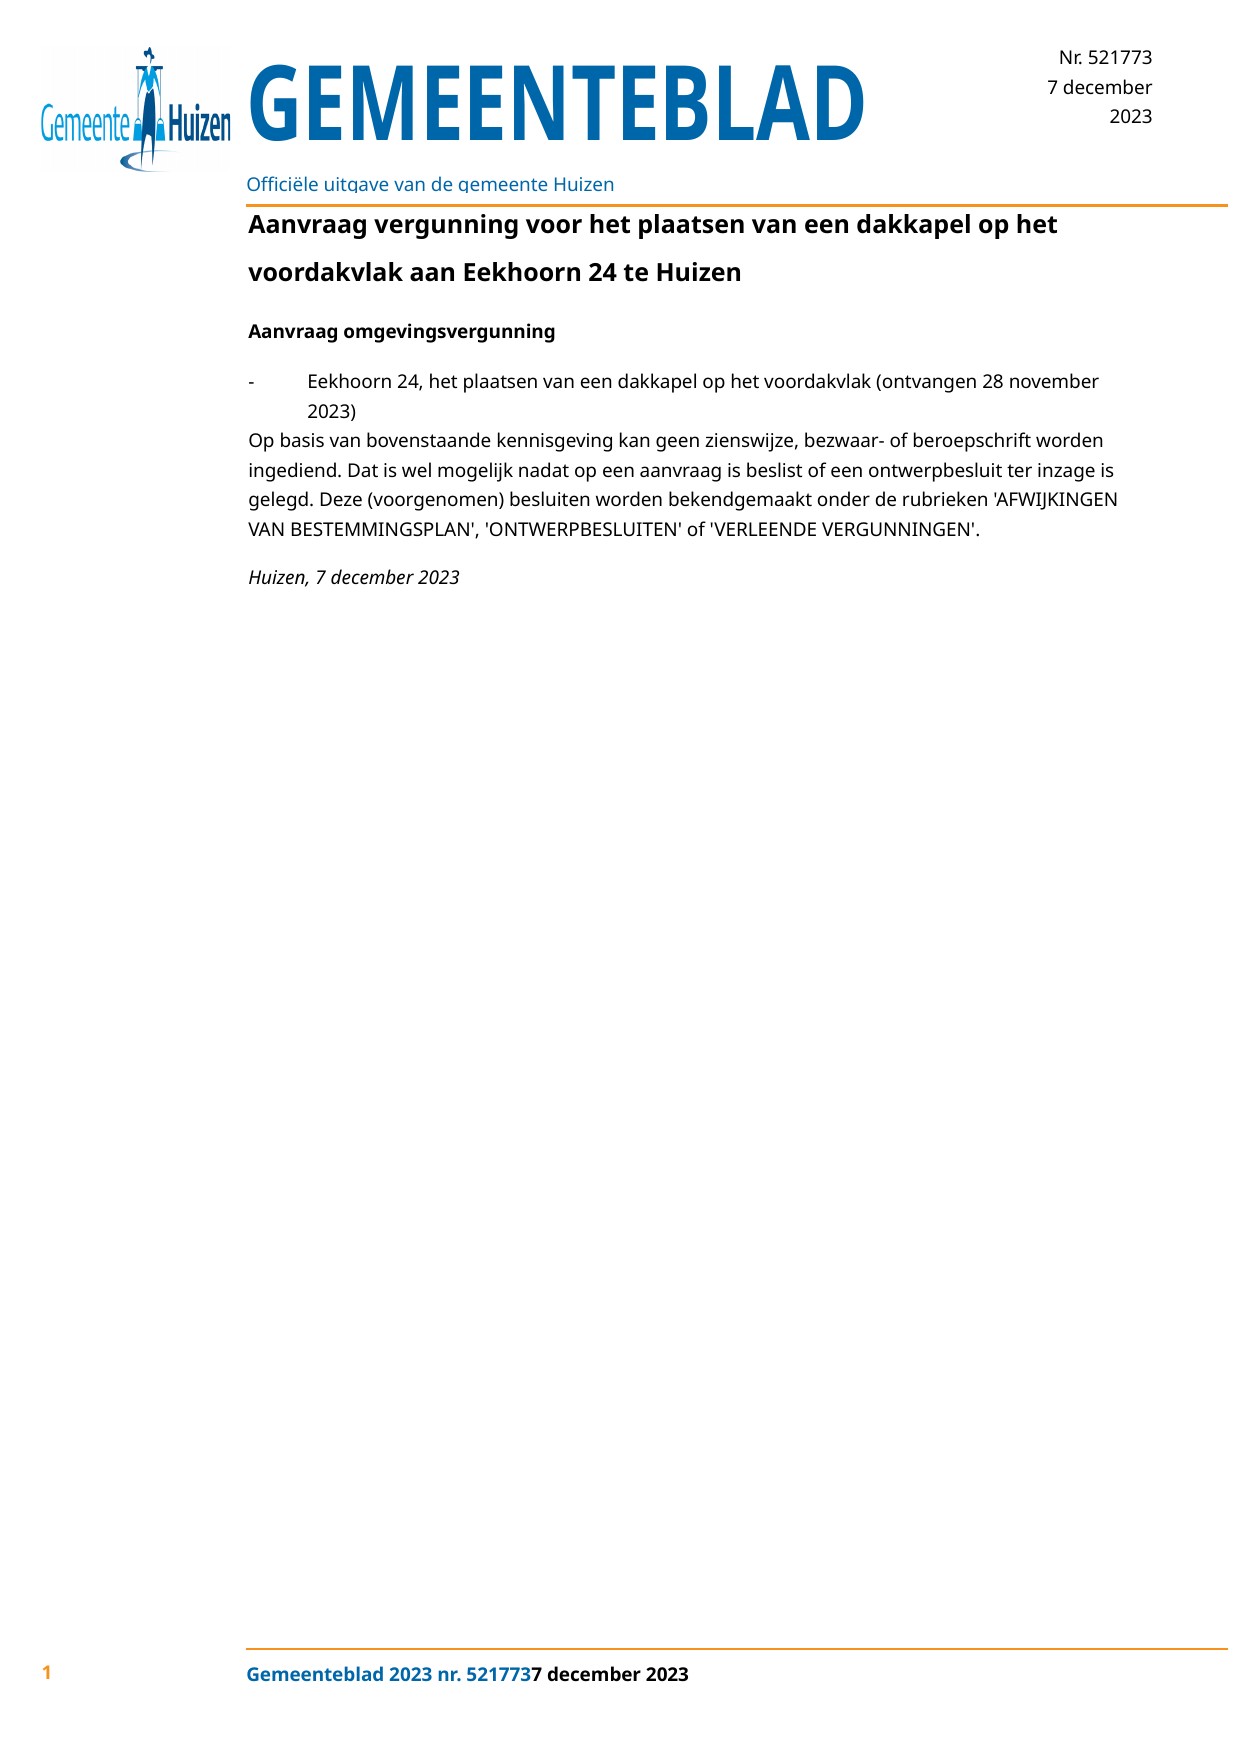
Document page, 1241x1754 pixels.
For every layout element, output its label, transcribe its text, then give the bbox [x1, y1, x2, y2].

text Aanvraag vergunning voor het plaatsen van een dakkapel op het voordakvlak aan Eekhoorn 24 te Huizen [248, 207, 1152, 288]
text Aanvraag omgevingsvergunning [248, 318, 1152, 344]
text Huizen, 7 december 2023 [248, 564, 1152, 590]
list Eekhoorn 24, het plaatsen van een dakkapel op het voordakvlak (ontvangen 28 november 2023) [248, 368, 1152, 424]
picture [41, 47, 231, 172]
text Op basis van bovenstaande kennisgeving kan geen zienswijze, bezwaar- of beroepschrift worden ingediend. Dat is wel mogelijk nadat op een aanvraag is beslist of een ontwerpbesluit ter inzage is gelegd. Deze (voorgenomen) besluiten worden bekendgemaakt onder de rubrieken 'AFWIJKINGEN VAN BESTEMMINGSPLAN', 'ONTWERPBESLUITEN' of 'VERLEENDE VERGUNNINGEN'. [248, 427, 1152, 542]
